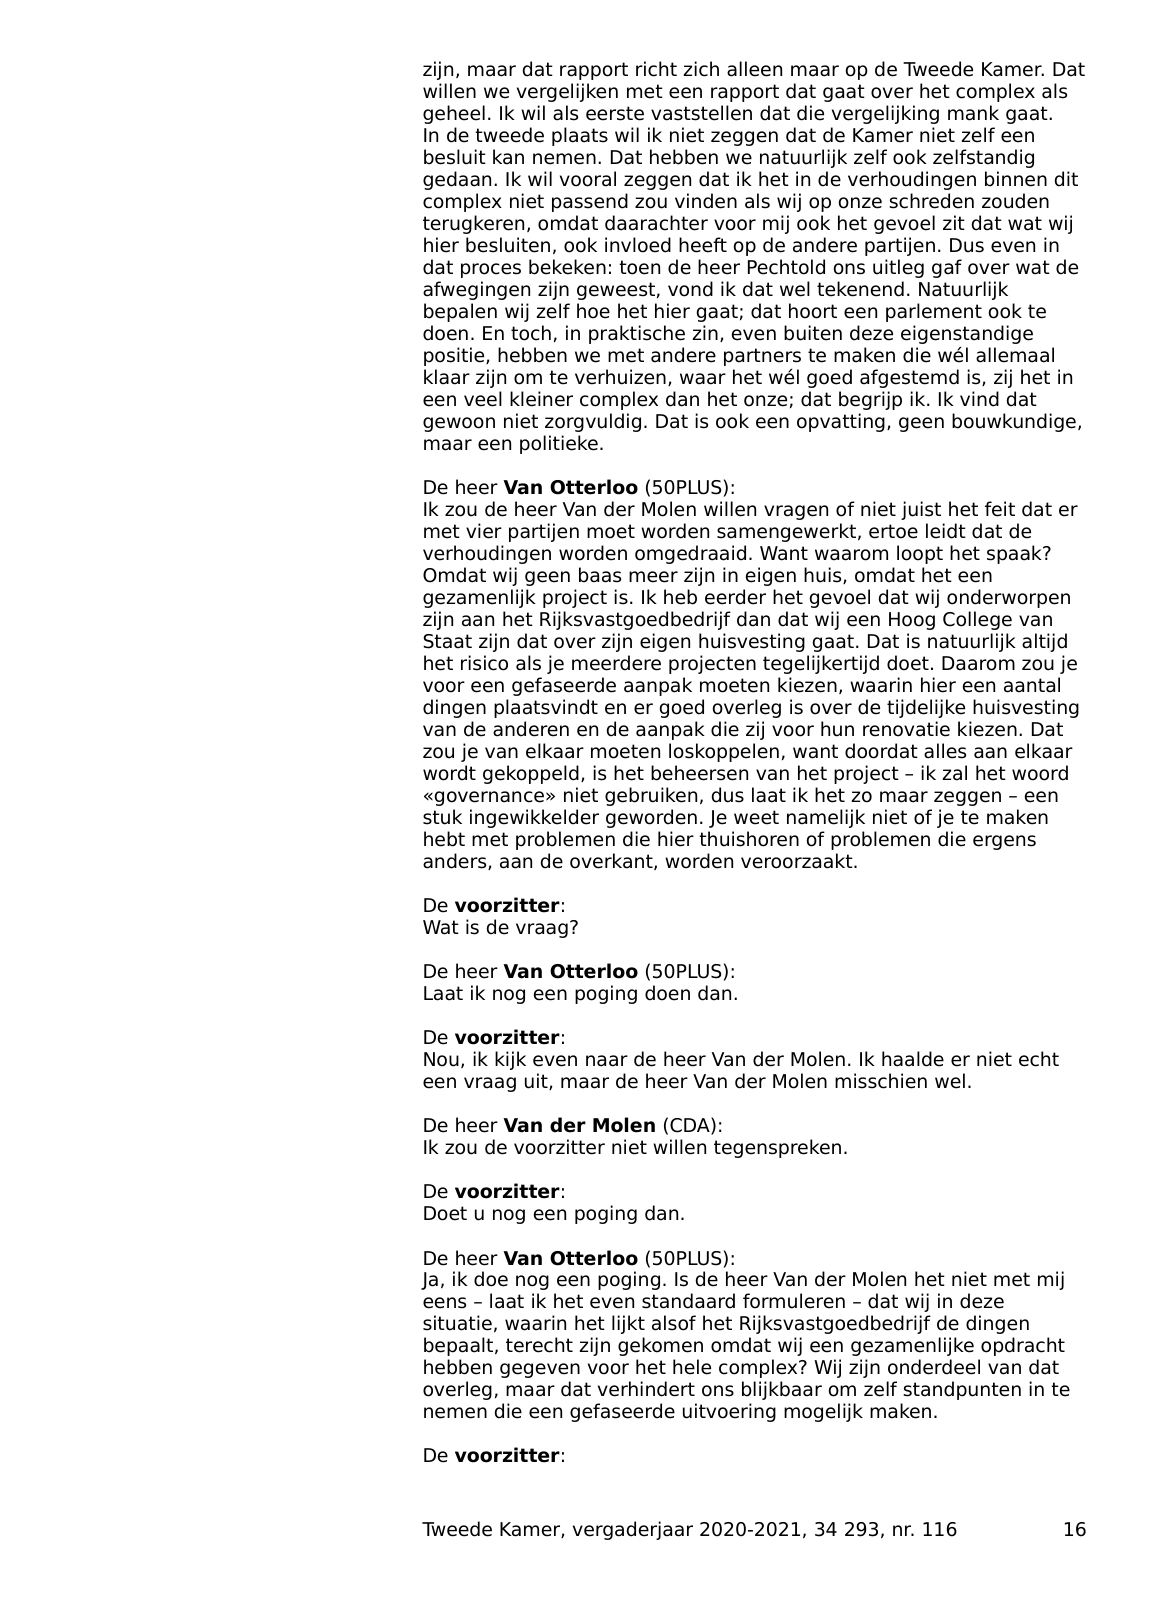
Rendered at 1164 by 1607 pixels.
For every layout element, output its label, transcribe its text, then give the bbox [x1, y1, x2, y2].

text zijn, maar dat rapport richt zich alleen maar op de Tweede Kamer. Dat willen we vergelijken met een rapport dat gaat over het complex als geheel. Ik wil als eerste vaststellen dat die vergelijking mank gaat. [422, 59, 1087, 125]
text De heer Van Otterloo (50PLUS): [422, 961, 1087, 983]
text Laat ik nog een poging doen dan. [422, 983, 1087, 1005]
text De voorzitter: [422, 1181, 1087, 1203]
text De voorzitter: [422, 1027, 1087, 1049]
text De voorzitter: [422, 1445, 1087, 1467]
text Ik zou de voorzitter niet willen tegenspreken. [422, 1137, 1087, 1159]
text In de tweede plaats wil ik niet zeggen dat de Kamer niet zelf een besluit kan nemen. Dat hebben we natuurlijk zelf ook zelfstandig gedaan. Ik wil vooral zeggen dat ik het in de verhoudingen binnen dit complex niet passend zou vinden als wij op onze schreden zouden terugkeren, omdat daarachter voor mij ook het gevoel zit dat wat wij hier besluiten, ook invloed heeft op de andere partijen. Dus even in dat proces bekeken: toen de heer Pechtold ons uitleg gaf over wat de afwegingen zijn geweest, vond ik dat wel tekenend. Natuurlijk bepalen wij zelf hoe het hier gaat; dat hoort een parlement ook te doen. En toch, in praktische zin, even buiten deze eigenstandige positie, hebben we met andere partners te maken die wél allemaal klaar zijn om te verhuizen, waar het wél goed afgestemd is, zij het in een veel kleiner complex dan het onze; dat begrijp ik. Ik vind dat gewoon niet zorgvuldig. Dat is ook een opvatting, geen bouwkundige, maar een politieke. [422, 125, 1087, 455]
text De heer Van Otterloo (50PLUS): [422, 477, 1087, 499]
text De heer Van der Molen (CDA): [422, 1115, 1087, 1137]
text Wat is de vraag? [422, 917, 1087, 939]
text Nou, ik kijk even naar de heer Van der Molen. Ik haalde er niet echt een vraag uit, maar de heer Van der Molen misschien wel. [422, 1049, 1087, 1093]
text De heer Van Otterloo (50PLUS): [422, 1247, 1087, 1269]
text Ik zou de heer Van der Molen willen vragen of niet juist het feit dat er met vier partijen moet worden samengewerkt, ertoe leidt dat de verhoudingen worden omgedraaid. Want waarom loopt het spaak? Omdat wij geen baas meer zijn in eigen huis, omdat het een gezamenlijk project is. Ik heb eerder het gevoel dat wij onderworpen zijn aan het Rijksvastgoedbedrijf dan dat wij een Hoog College van Staat zijn dat over zijn eigen huisvesting gaat. Dat is natuurlijk altijd het risico als je meerdere projecten tegelijkertijd doet. Daarom zou je voor een gefaseerde aanpak moeten kiezen, waarin hier een aantal dingen plaatsvindt en er goed overleg is over de tijdelijke huisvesting van de anderen en de aanpak die zij voor hun renovatie kiezen. Dat zou je van elkaar moeten loskoppelen, want doordat alles aan elkaar wordt gekoppeld, is het beheersen van het project – ik zal het woord «governance» niet gebruiken, dus laat ik het zo maar zeggen – een stuk ingewikkelder geworden. Je weet namelijk niet of je te maken hebt met problemen die hier thuishoren of problemen die ergens anders, aan de overkant, worden veroorzaakt. [422, 499, 1087, 872]
text De voorzitter: [422, 895, 1087, 917]
text Doet u nog een poging dan. [422, 1203, 1087, 1225]
text Ja, ik doe nog een poging. Is de heer Van der Molen het niet met mij eens – laat ik het even standaard formuleren – dat wij in deze situatie, waarin het lijkt alsof het Rijksvastgoedbedrijf de dingen bepaalt, terecht zijn gekomen omdat wij een gezamenlijke opdracht hebben gegeven voor het hele complex? Wij zijn onderdeel van dat overleg, maar dat verhindert ons blijkbaar om zelf standpunten in te nemen die een gefaseerde uitvoering mogelijk maken. [422, 1269, 1087, 1423]
